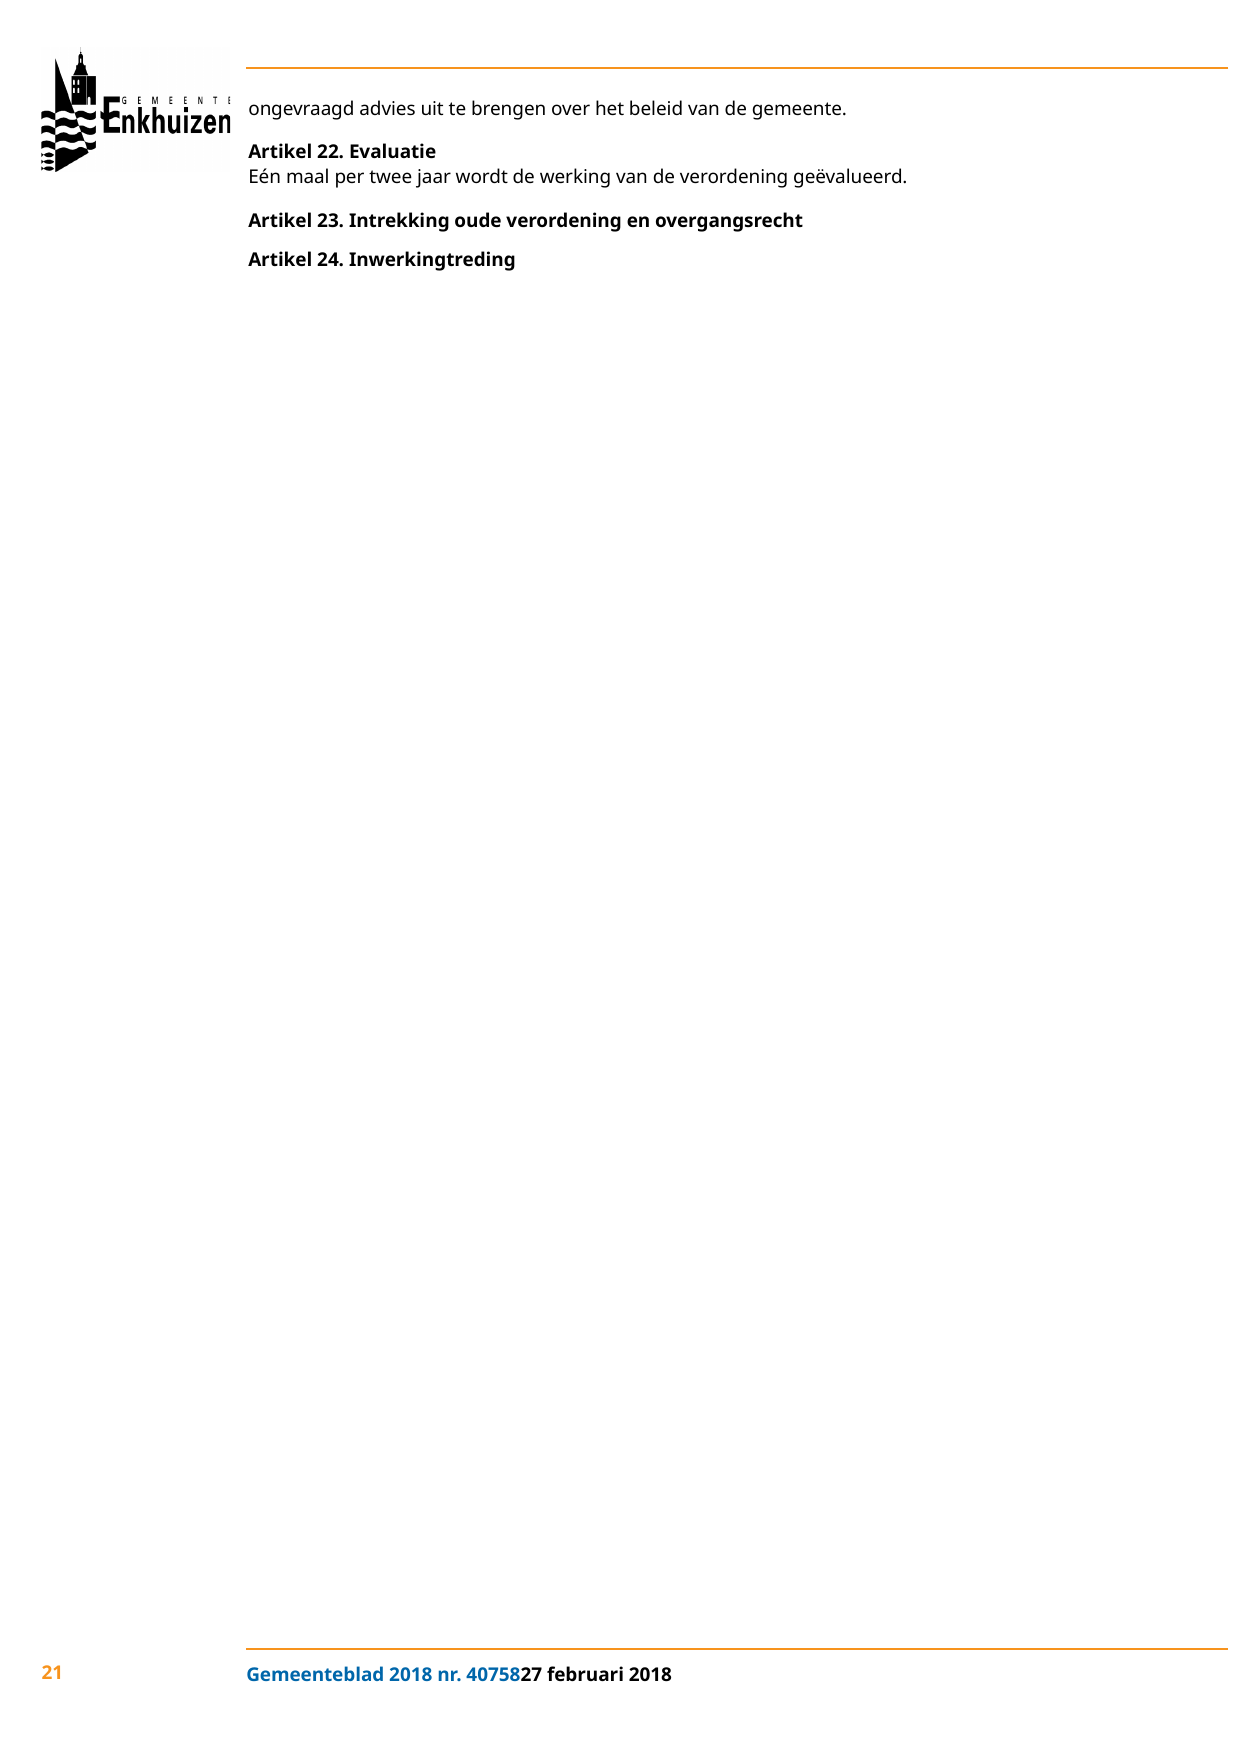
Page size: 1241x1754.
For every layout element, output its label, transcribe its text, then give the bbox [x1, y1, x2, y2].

text ongevraagd advies uit te brengen over het beleid van de gemeente. [248, 95, 1152, 121]
text Artikel 23. Intrekking oude verordening en overgangsrecht [248, 207, 1152, 232]
text Artikel 22. Evaluatie [248, 138, 1152, 164]
picture [41, 47, 231, 172]
text Artikel 24. Inwerkingtreding [248, 246, 1152, 272]
text Eén maal per twee jaar wordt de werking van de verordening geëvalueerd. [248, 164, 1152, 189]
